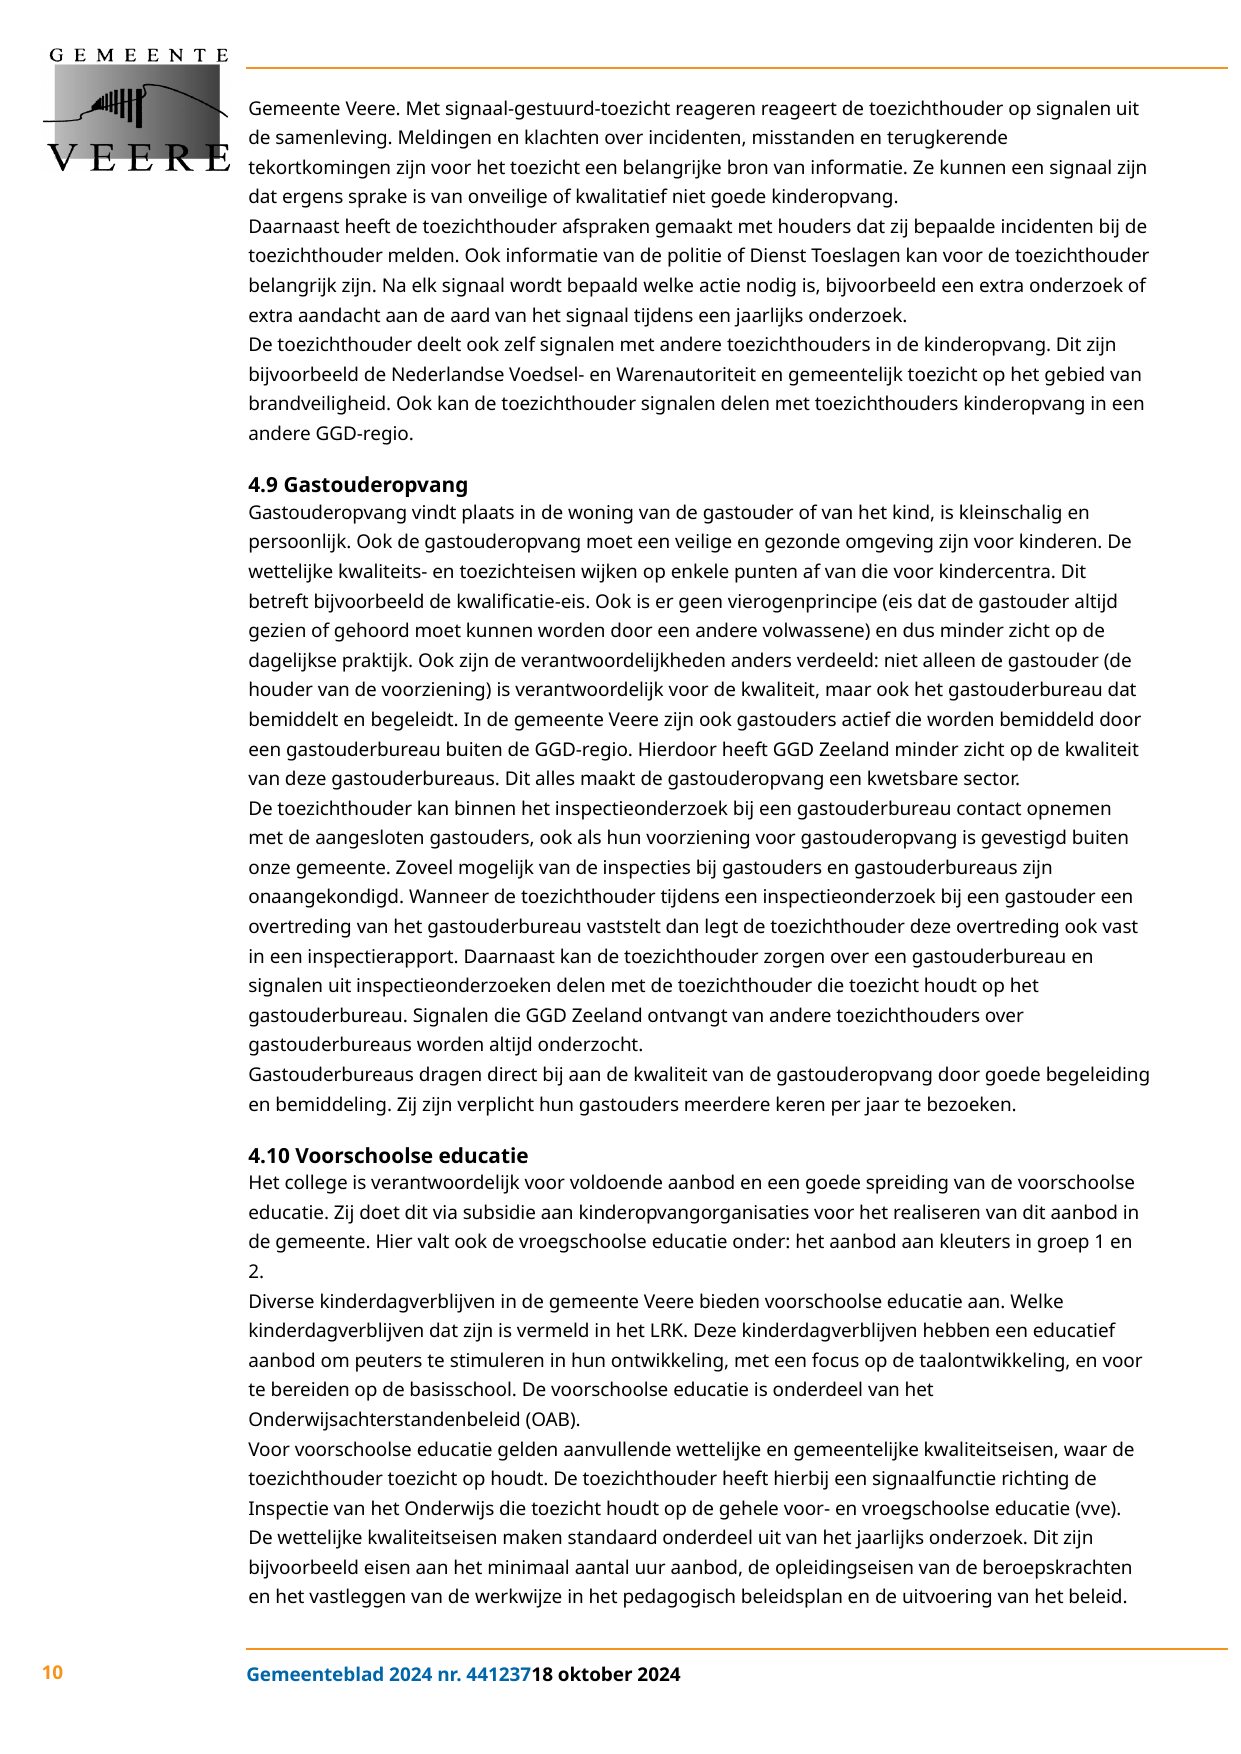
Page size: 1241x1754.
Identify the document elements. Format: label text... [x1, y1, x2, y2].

text De toezichthouder deelt ook zelf signalen met andere toezichthouders in de kinderopvang. Dit zijn bijvoorbeeld de Nederlandse Voedsel- en Warenautoriteit en gemeentelijk toezicht op het gebied van brandveiligheid. Ook kan de toezichthouder signalen delen met toezichthouders kinderopvang in een andere GGD-regio. [248, 331, 1152, 446]
text Het college is verantwoordelijk voor voldoende aanbod en een goede spreiding van de voorschoolse educatie. Zij doet dit via subsidie aan kinderopvangorganisaties voor het realiseren van dit aanbod in de gemeente. Hier valt ook de vroegschoolse educatie onder: het aanbod aan kleuters in groep 1 en 2. [248, 1169, 1152, 1284]
text Daarnaast heeft de toezichthouder afspraken gemaakt met houders dat zij bepaalde incidenten bij de toezichthouder melden. Ook informatie van de politie of Dienst Toeslagen kan voor de toezichthouder belangrijk zijn. Na elk signaal wordt bepaald welke actie nodig is, bijvoorbeeld een extra onderzoek of extra aandacht aan de aard van het signaal tijdens een jaarlijks onderzoek. [248, 213, 1152, 328]
text Diverse kinderdagverblijven in de gemeente Veere bieden voorschoolse educatie aan. Welke kinderdagverblijven dat zijn is vermeld in het LRK. Deze kinderdagverblijven hebben een educatief aanbod om peuters te stimuleren in hun ontwikkeling, met een focus op de taalontwikkeling, en voor te bereiden op de basisschool. De voorschoolse educatie is onderdeel van het Onderwijsachterstandenbeleid (OAB). [248, 1288, 1152, 1432]
text Gastouderopvang vindt plaats in de woning van de gastouder of van het kind, is kleinschalig en persoonlijk. Ook de gastouderopvang moet een veilige en gezonde omgeving zijn voor kinderen. De wettelijke kwaliteits- en toezichteisen wijken op enkele punten af van die voor kindercentra. Dit betreft bijvoorbeeld de kwalificatie-eis. Ook is er geen vierogenprincipe (eis dat de gastouder altijd gezien of gehoord moet kunnen worden door een andere volwassene) en dus minder zicht op de dagelijkse praktijk. Ook zijn de verantwoordelijkheden anders verdeeld: niet alleen de gastouder (de houder van de voorziening) is verantwoordelijk voor de kwaliteit, maar ook het gastouderbureau dat bemiddelt en begeleidt. In de gemeente Veere zijn ook gastouders actief die worden bemiddeld door een gastouderbureau buiten de GGD-regio. Hierdoor heeft GGD Zeeland minder zicht op de kwaliteit van deze gastouderbureaus. Dit alles maakt de gastouderopvang een kwetsbare sector. [248, 499, 1152, 791]
text Gemeente Veere. Met signaal-gestuurd-toezicht reageren reageert de toezichthouder op signalen uit de samenleving. Meldingen en klachten over incidenten, misstanden en terugkerende tekortkomingen zijn voor het toezicht een belangrijke bron van informatie. Ze kunnen een signaal zijn dat ergens sprake is van onveilige of kwalitatief niet goede kinderopvang. [248, 95, 1152, 209]
text 4.9 Gastouderopvang [248, 471, 1152, 499]
text De wettelijke kwaliteitseisen maken standaard onderdeel uit van het jaarlijks onderzoek. Dit zijn bijvoorbeeld eisen aan het minimaal aantal uur aanbod, de opleidingseisen van de beroepskrachten en het vastleggen van de werkwijze in het pedagogisch beleidsplan en de uitvoering van het beleid. [248, 1524, 1152, 1609]
picture [41, 47, 231, 172]
text Gastouderbureaus dragen direct bij aan de kwaliteit van de gastouderopvang door goede begeleiding en bemiddeling. Zij zijn verplicht hun gastouders meerdere keren per jaar te bezoeken. [248, 1061, 1152, 1116]
text De toezichthouder kan binnen het inspectieonderzoek bij een gastouderbureau contact opnemen met de aangesloten gastouders, ook als hun voorziening voor gastouderopvang is gevestigd buiten onze gemeente. Zoveel mogelijk van de inspecties bij gastouders en gastouderbureaus zijn onaangekondigd. Wanneer de toezichthouder tijdens een inspectieonderzoek bij een gastouder een overtreding van het gastouderbureau vaststelt dan legt de toezichthouder deze overtreding ook vast in een inspectierapport. Daarnaast kan de toezichthouder zorgen over een gastouderbureau en signalen uit inspectieonderzoeken delen met de toezichthouder die toezicht houdt op het gastouderbureau. Signalen die GGD Zeeland ontvangt van andere toezichthouders over gastouderbureaus worden altijd onderzocht. [248, 795, 1152, 1057]
text Voor voorschoolse educatie gelden aanvullende wettelijke en gemeentelijke kwaliteitseisen, waar de toezichthouder toezicht op houdt. De toezichthouder heeft hierbij een signaalfunctie richting de Inspectie van het Onderwijs die toezicht houdt op de gehele voor- en vroegschoolse educatie (vve). [248, 1436, 1152, 1521]
text 4.10 Voorschoolse educatie [248, 1141, 1152, 1169]
